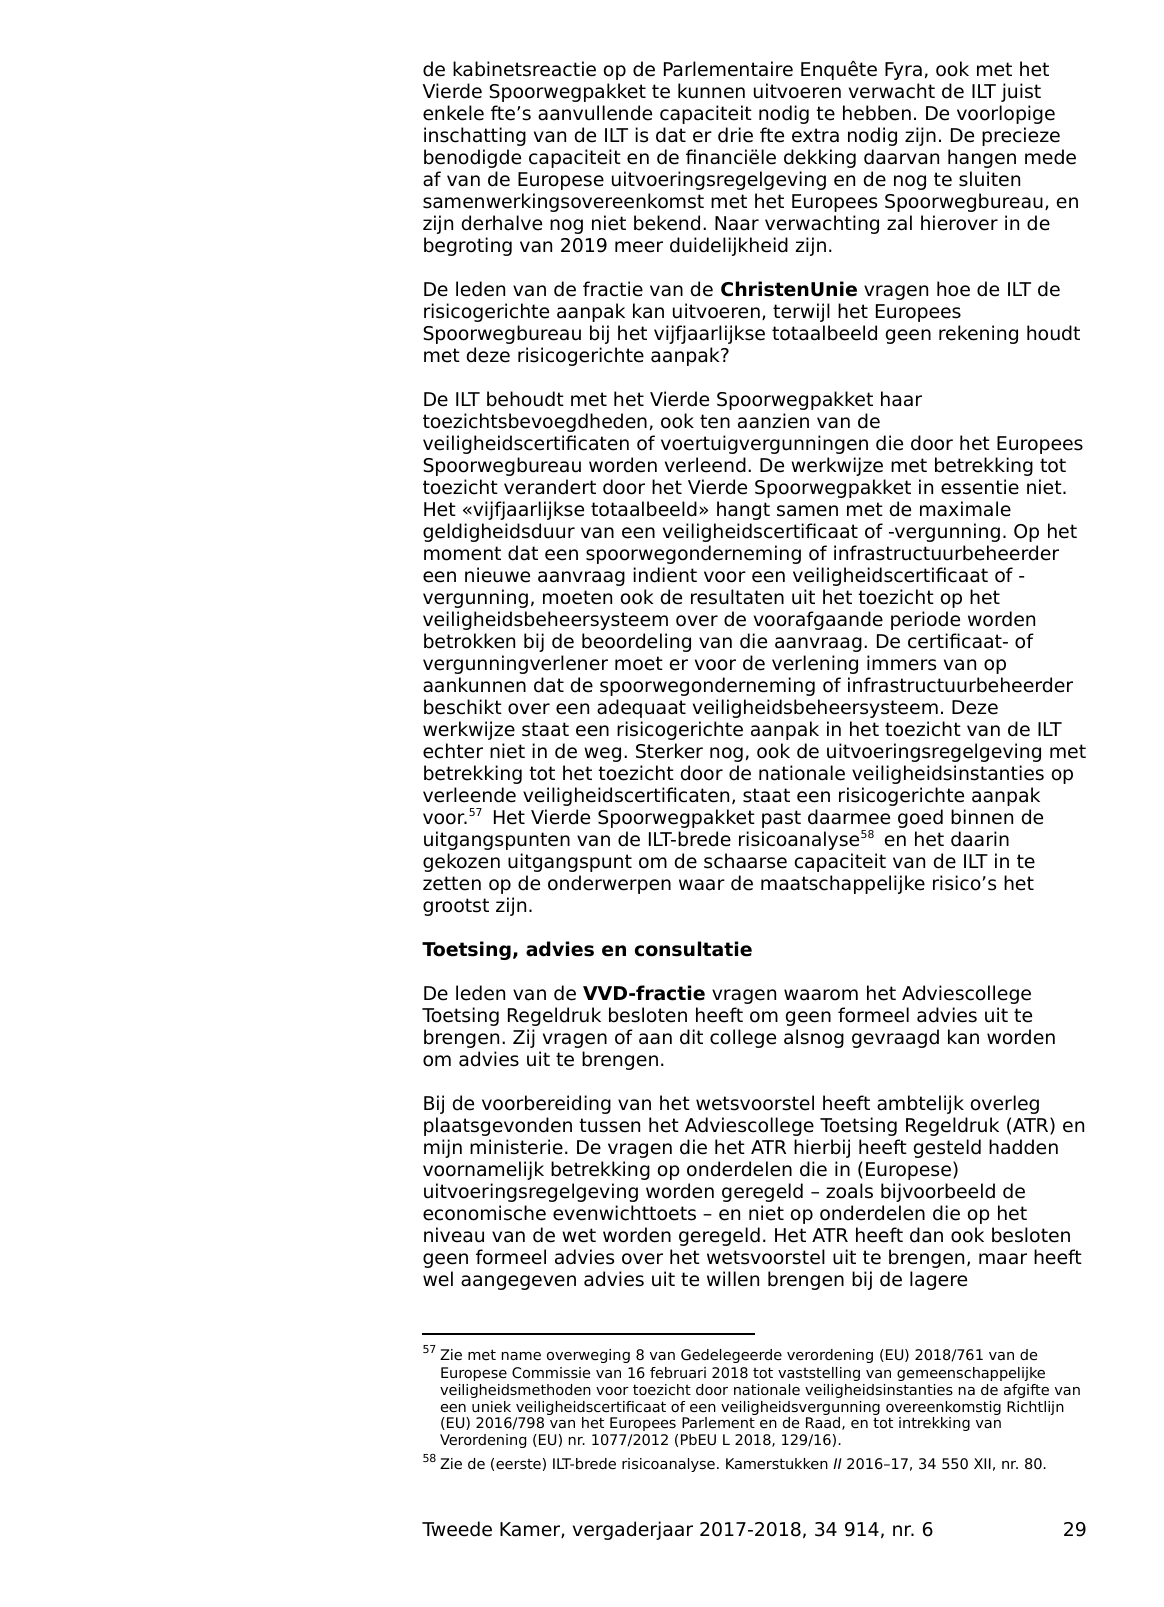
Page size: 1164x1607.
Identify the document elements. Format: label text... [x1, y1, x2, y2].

text De ILT behoudt met het Vierde Spoorwegpakket haar toezichtsbevoegdheden, ook ten aanzien van de veiligheidscertificaten of voertuigvergunningen die door het Europees Spoorwegbureau worden verleend. De werkwijze met betrekking tot toezicht verandert door het Vierde Spoorwegpakket in essentie niet. Het «vijfjaarlijkse totaalbeeld» hangt samen met de maximale geldigheidsduur van een veiligheidscertificaat of -vergunning. Op het moment dat een spoorwegonderneming of infrastructuurbeheerder een nieuwe aanvraag indient voor een veiligheidscertificaat of -vergunning, moeten ook de resultaten uit het toezicht op het veiligheidsbeheersysteem over de voorafgaande periode worden betrokken bij de beoordeling van die aanvraag. De certificaat- of vergunningverlener moet er voor de verlening immers van op aankunnen dat de spoorwegonderneming of infrastructuurbeheerder beschikt over een adequaat veiligheidsbeheersysteem. Deze werkwijze staat een risicogerichte aanpak in het toezicht van de ILT echter niet in de weg. Sterker nog, ook de uitvoeringsregelgeving met betrekking tot het toezicht door de nationale veiligheidsinstanties op verleende veiligheidscertificaten, staat een risicogerichte aanpak voor. Het Vierde Spoorwegpakket past daarmee goed binnen de uitgangspunten van de ILT-brede risicoanalyse en het daarin gekozen uitgangspunt om de schaarse capaciteit van de ILT in te zetten op de onderwerpen waar de maatschappelijke risico’s het grootst zijn. [422, 389, 1087, 917]
text Zie de (eerste) ILT-brede risicoanalyse. Kamerstukken II 2016–17, 34 550 XII, nr. 80. [422, 1452, 1087, 1474]
text Bij de voorbereiding van het wetsvoorstel heeft ambtelijk overleg plaatsgevonden tussen het Adviescollege Toetsing Regeldruk (ATR) en mijn ministerie. De vragen die het ATR hierbij heeft gesteld hadden voornamelijk betrekking op onderdelen die in (Europese) uitvoeringsregelgeving worden geregeld – zoals bijvoorbeeld de economische evenwichttoets – en niet op onderdelen die op het niveau van de wet worden geregeld. Het ATR heeft dan ook besloten geen formeel advies over het wetsvoorstel uit te brengen, maar heeft wel aangegeven advies uit te willen brengen bij de lagere [422, 1093, 1087, 1291]
text de kabinetsreactie op de Parlementaire Enquête Fyra, ook met het Vierde Spoorwegpakket te kunnen uitvoeren verwacht de ILT juist enkele fte’s aanvullende capaciteit nodig te hebben. De voorlopige inschatting van de ILT is dat er drie fte extra nodig zijn. De precieze benodigde capaciteit en de financiële dekking daarvan hangen mede af van de Europese uitvoeringsregelgeving en de nog te sluiten samenwerkingsovereenkomst met het Europees Spoorwegbureau, en zijn derhalve nog niet bekend. Naar verwachting zal hierover in de begroting van 2019 meer duidelijkheid zijn. [422, 59, 1087, 257]
text De leden van de VVD-fractie vragen waarom het Adviescollege Toetsing Regeldruk besloten heeft om geen formeel advies uit te brengen. Zij vragen of aan dit college alsnog gevraagd kan worden om advies uit te brengen. [422, 983, 1087, 1071]
subtitle Toetsing, advies en consultatie [422, 939, 1087, 961]
text De leden van de fractie van de ChristenUnie vragen hoe de ILT de risicogerichte aanpak kan uitvoeren, terwijl het Europees Spoorwegbureau bij het vijfjaarlijkse totaalbeeld geen rekening houdt met deze risicogerichte aanpak? [422, 279, 1087, 367]
text Zie met name overweging 8 van Gedelegeerde verordening (EU) 2018/761 van de Europese Commissie van 16 februari 2018 tot vaststelling van gemeenschappelijke veiligheidsmethoden voor toezicht door nationale veiligheidsinstanties na de afgifte van een uniek veiligheidscertificaat of een veiligheidsvergunning overeenkomstig Richtlijn (EU) 2016/798 van het Europees Parlement en de Raad, en tot intrekking van Verordening (EU) nr. 1077/2012 (PbEU L 2018, 129/16). [422, 1343, 1087, 1449]
